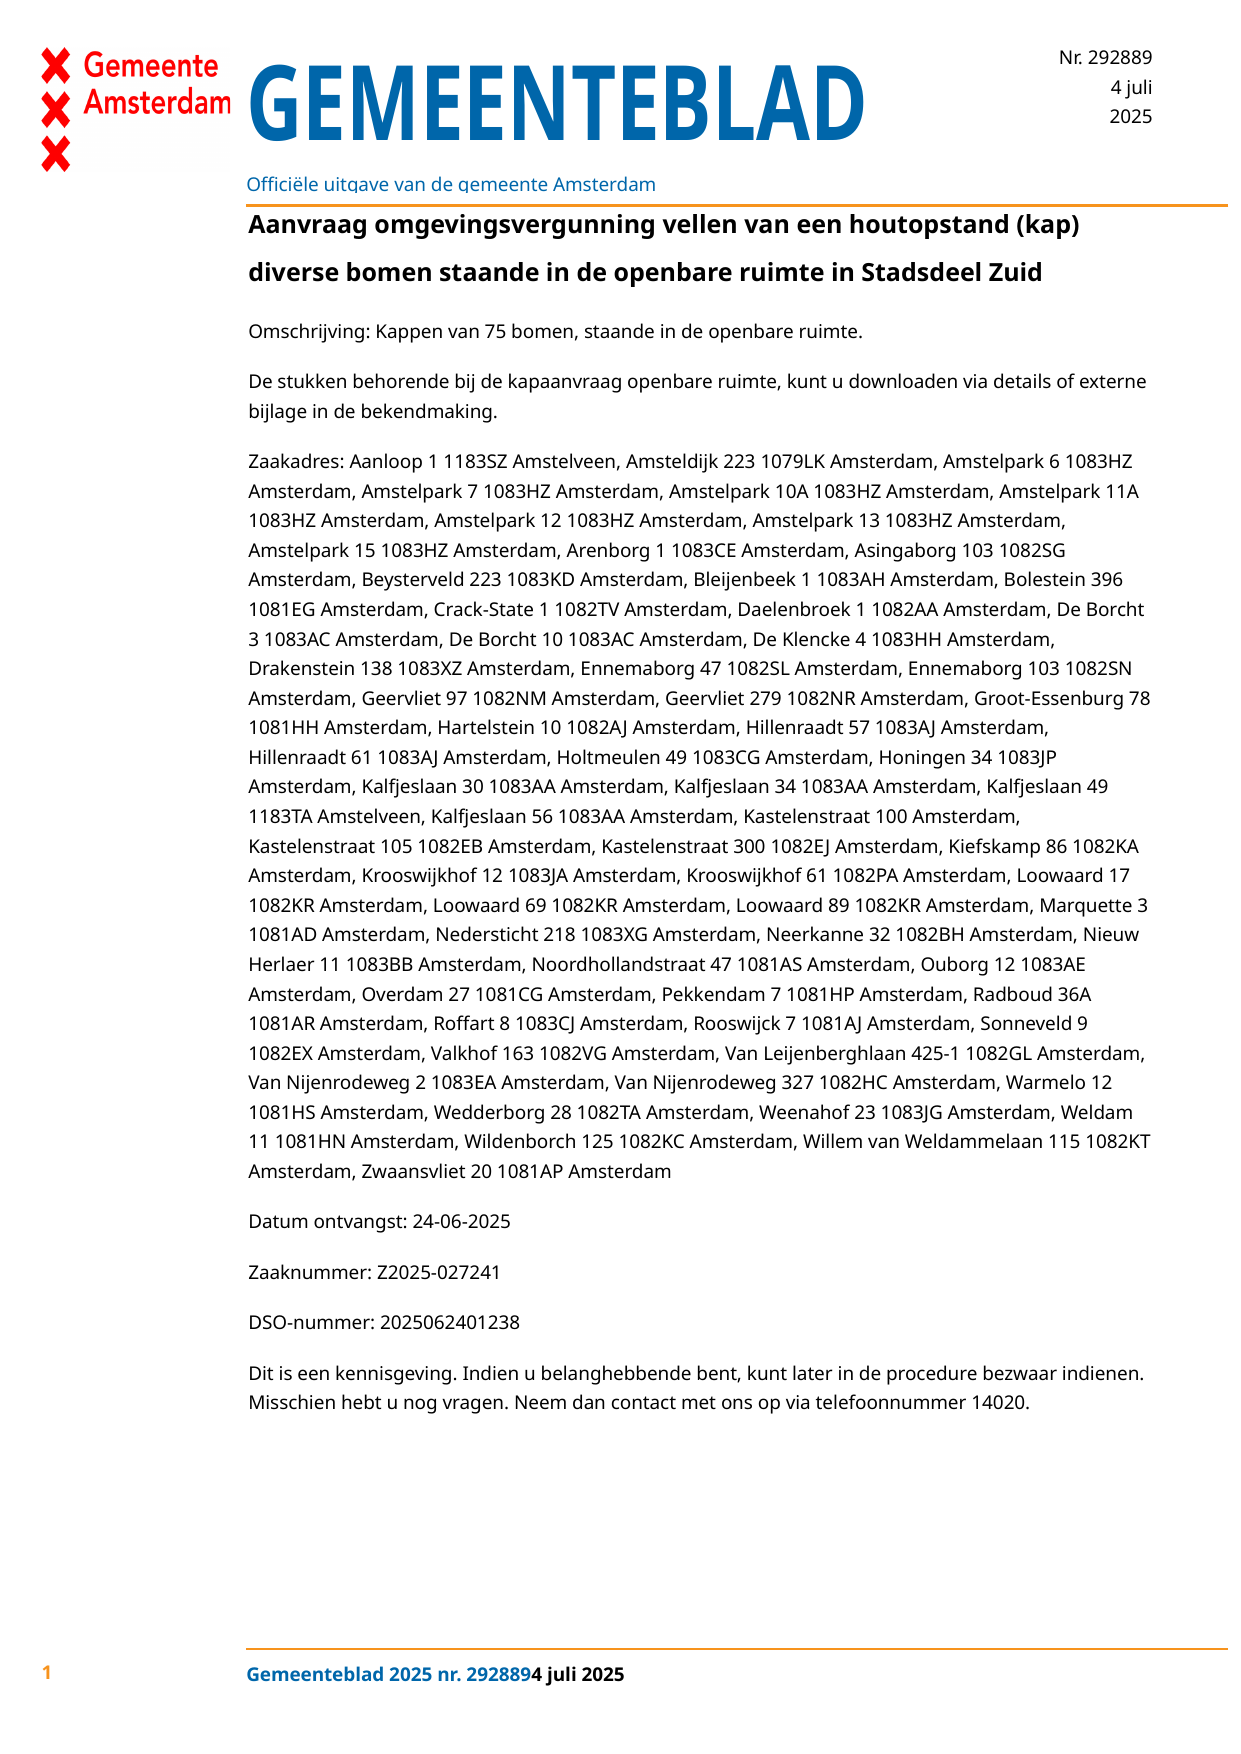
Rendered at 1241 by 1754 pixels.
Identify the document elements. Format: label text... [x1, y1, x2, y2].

text Zaaknummer: Z2025-027241 [248, 1259, 1152, 1285]
text Omschrijving: Kappen van 75 bomen, staande in de openbare ruimte. [248, 318, 1152, 344]
picture [41, 47, 231, 172]
text Datum ontvangst: 24-06-2025 [248, 1209, 1152, 1234]
text Aanvraag omgevingsvergunning vellen van een houtopstand (kap) diverse bomen staande in de openbare ruimte in Stadsdeel Zuid [248, 207, 1152, 288]
text Dit is een kennisgeving. Indien u belanghebbende bent, kunt later in de procedure bezwaar indienen. Misschien hebt u nog vragen. Neem dan contact met ons op via telefoonnummer 14020. [248, 1360, 1152, 1415]
text DSO-nummer: 2025062401238 [248, 1309, 1152, 1335]
text Zaakadres: Aanloop 1 1183SZ Amstelveen, Amsteldijk 223 1079LK Amsterdam, Amstelpark 6 1083HZ Amsterdam, Amstelpark 7 1083HZ Amsterdam, Amstelpark 10A 1083HZ Amsterdam, Amstelpark 11A 1083HZ Amsterdam, Amstelpark 12 1083HZ Amsterdam, Amstelpark 13 1083HZ Amsterdam, Amstelpark 15 1083HZ Amsterdam, Arenborg 1 1083CE Amsterdam, Asingaborg 103 1082SG Amsterdam, Beysterveld 223 1083KD Amsterdam, Bleijenbeek 1 1083AH Amsterdam, Bolestein 396 1081EG Amsterdam, Crack-State 1 1082TV Amsterdam, Daelenbroek 1 1082AA Amsterdam, De Borcht 3 1083AC Amsterdam, De Borcht 10 1083AC Amsterdam, De Klencke 4 1083HH Amsterdam, Drakenstein 138 1083XZ Amsterdam, Ennemaborg 47 1082SL Amsterdam, Ennemaborg 103 1082SN Amsterdam, Geervliet 97 1082NM Amsterdam, Geervliet 279 1082NR Amsterdam, Groot-Essenburg 78 1081HH Amsterdam, Hartelstein 10 1082AJ Amsterdam, Hillenraadt 57 1083AJ Amsterdam, Hillenraadt 61 1083AJ Amsterdam, Holtmeulen 49 1083CG Amsterdam, Honingen 34 1083JP Amsterdam, Kalfjeslaan 30 1083AA Amsterdam, Kalfjeslaan 34 1083AA Amsterdam, Kalfjeslaan 49 1183TA Amstelveen, Kalfjeslaan 56 1083AA Amsterdam, Kastelenstraat 100 Amsterdam, Kastelenstraat 105 1082EB Amsterdam, Kastelenstraat 300 1082EJ Amsterdam, Kiefskamp 86 1082KA Amsterdam, Krooswijkhof 12 1083JA Amsterdam, Krooswijkhof 61 1082PA Amsterdam, Loowaard 17 1082KR Amsterdam, Loowaard 69 1082KR Amsterdam, Loowaard 89 1082KR Amsterdam, Marquette 3 1081AD Amsterdam, Nedersticht 218 1083XG Amsterdam, Neerkanne 32 1082BH Amsterdam, Nieuw Herlaer 11 1083BB Amsterdam, Noordhollandstraat 47 1081AS Amsterdam, Ouborg 12 1083AE Amsterdam, Overdam 27 1081CG Amsterdam, Pekkendam 7 1081HP Amsterdam, Radboud 36A 1081AR Amsterdam, Roffart 8 1083CJ Amsterdam, Rooswijck 7 1081AJ Amsterdam, Sonneveld 9 1082EX Amsterdam, Valkhof 163 1082VG Amsterdam, Van Leijenberghlaan 425-1 1082GL Amsterdam, Van Nijenrodeweg 2 1083EA Amsterdam, Van Nijenrodeweg 327 1082HC Amsterdam, Warmelo 12 1081HS Amsterdam, Wedderborg 28 1082TA Amsterdam, Weenahof 23 1083JG Amsterdam, Weldam 11 1081HN Amsterdam, Wildenborch 125 1082KC Amsterdam, Willem van Weldammelaan 115 1082KT Amsterdam, Zwaansvliet 20 1081AP Amsterdam [248, 448, 1152, 1184]
text De stukken behorende bij de kapaanvraag openbare ruimte, kunt u downloaden via details of externe bijlage in de bekendmaking. [248, 368, 1152, 424]
